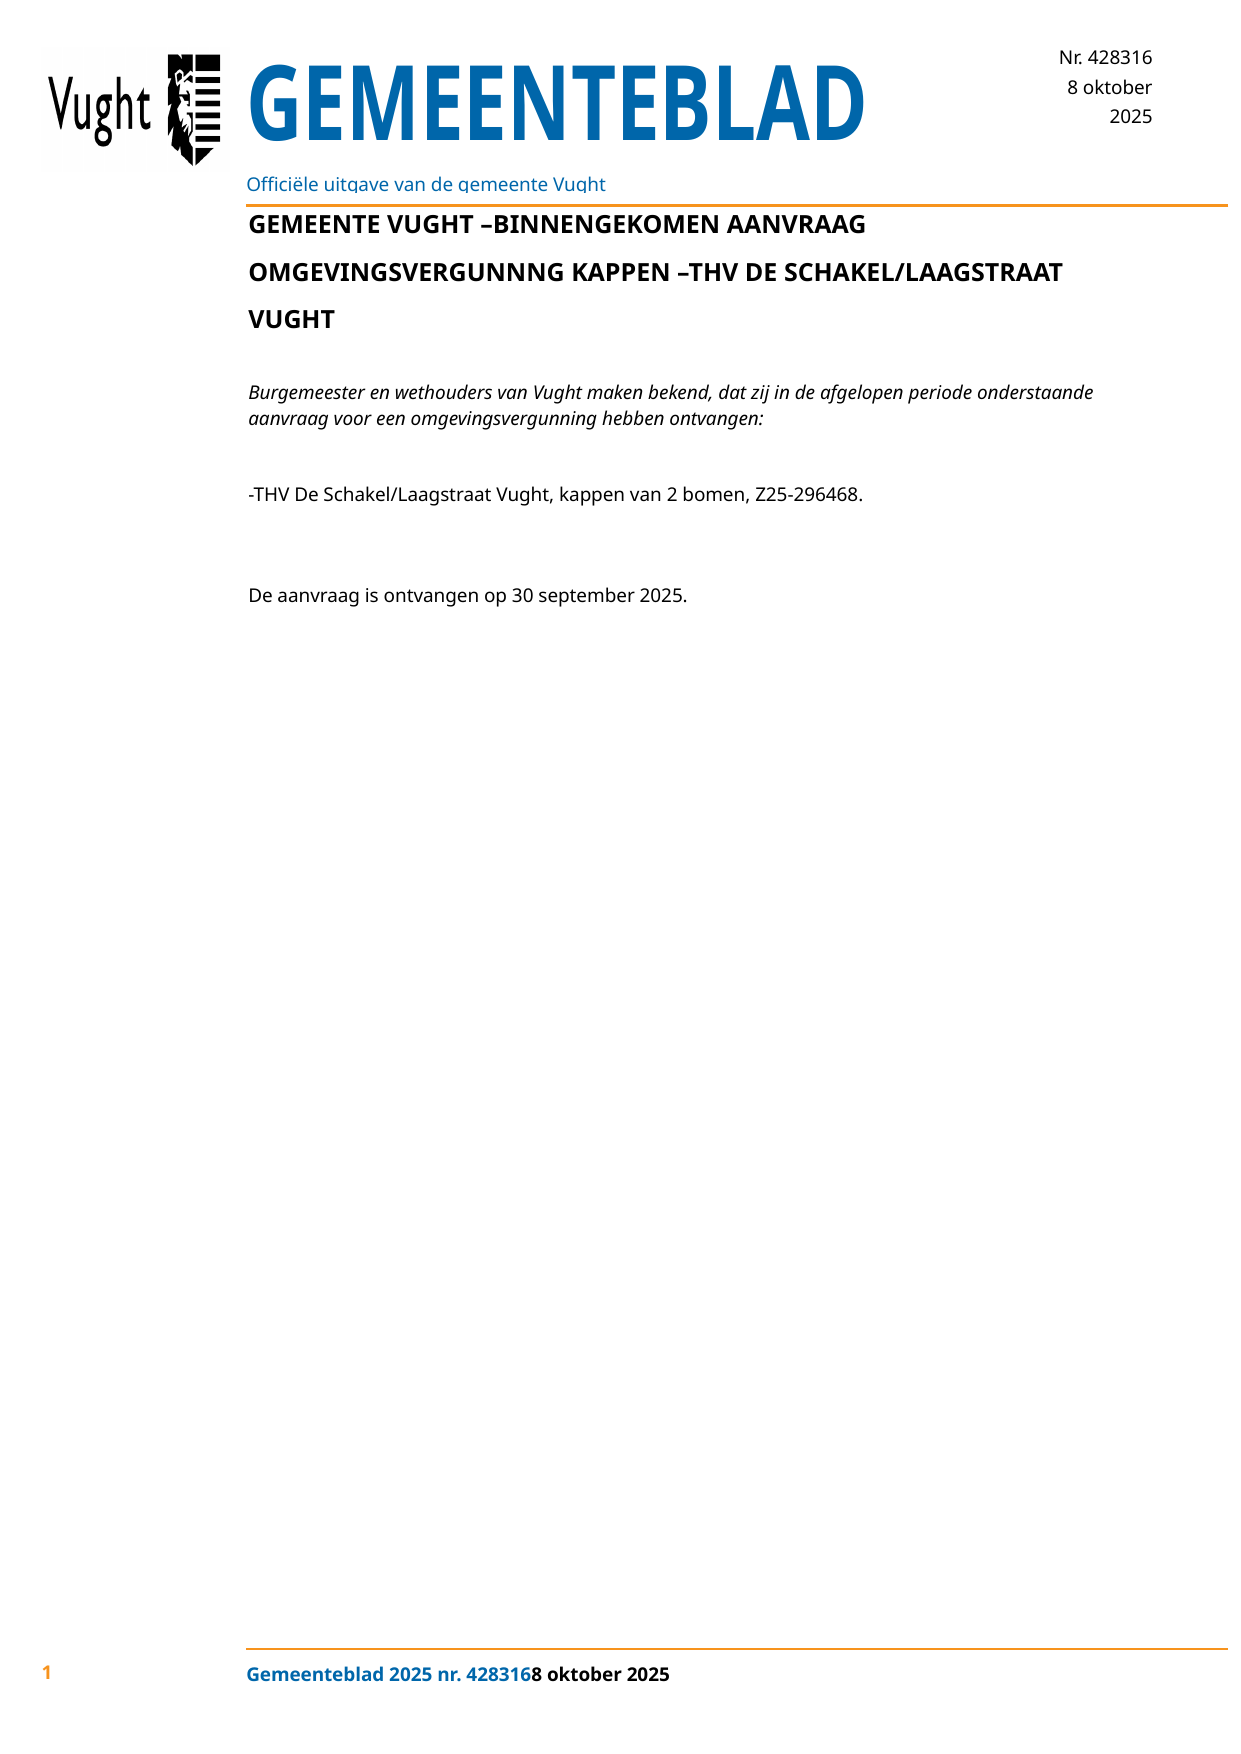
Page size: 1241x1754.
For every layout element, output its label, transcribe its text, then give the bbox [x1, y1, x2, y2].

text De aanvraag is ontvangen op 30 september 2025. [248, 582, 1152, 607]
text Burgemeester en wethouders van Vught maken bekend, dat zij in de afgelopen periode onderstaande aanvraag voor een omgevingsvergunning hebben ontvangen: [248, 379, 1152, 431]
picture [41, 47, 231, 172]
text -THV De Schakel/Laagstraat Vught, kappen van 2 bomen, Z25-296468. [248, 481, 1152, 507]
text GEMEENTE VUGHT –BINNENGEKOMEN AANVRAAG OMGEVINGSVERGUNNNG KAPPEN –THV DE SCHAKEL/LAAGSTRAAT VUGHT [248, 207, 1152, 336]
